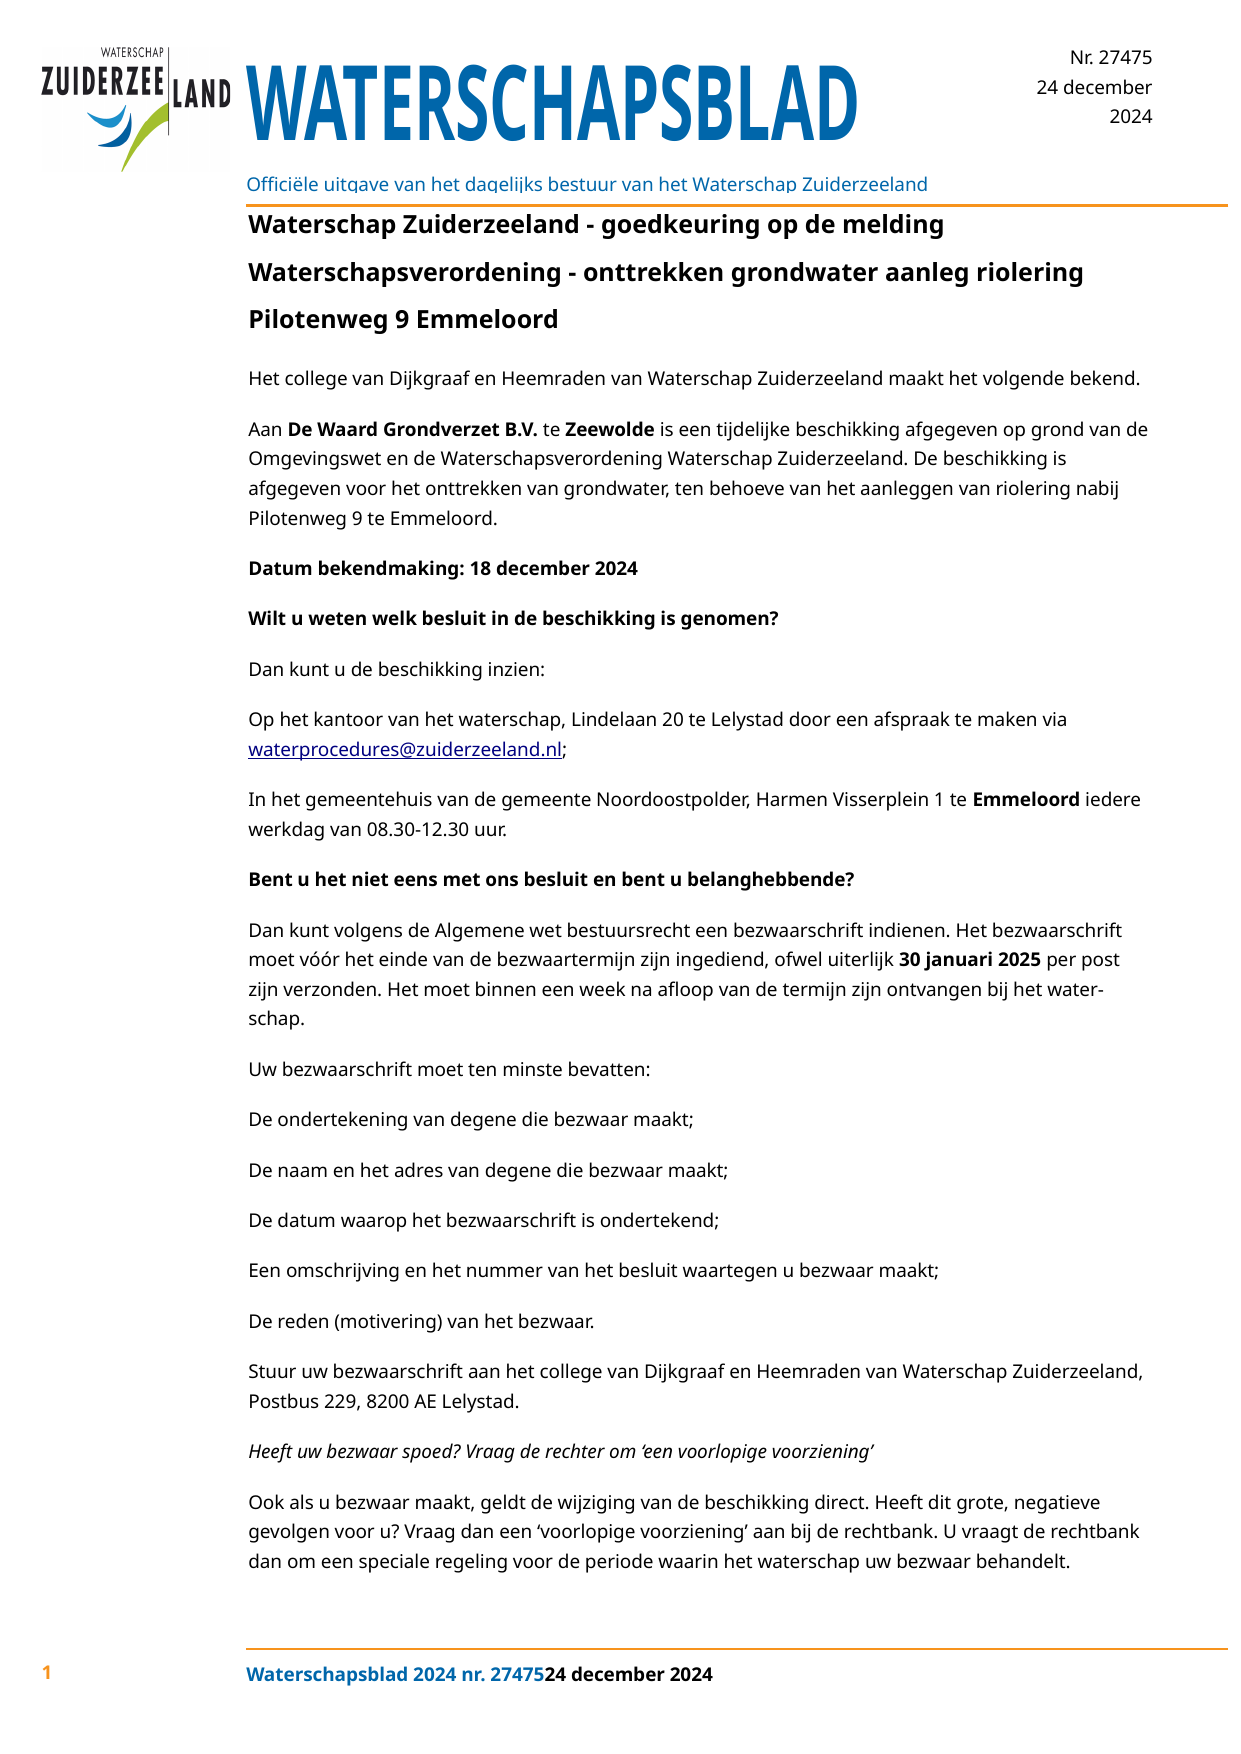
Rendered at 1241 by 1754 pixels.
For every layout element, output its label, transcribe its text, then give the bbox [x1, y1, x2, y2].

text Ook als u bezwaar maakt, geldt de wijziging van de beschikking direct. Heeft dit grote, negatieve gevolgen voor u? Vraag dan een ‘voorlopige voorziening’ aan bij de rechtbank. U vraagt de rechtbank dan om een speciale regeling voor de periode waarin het waterschap uw bezwaar behandelt. [248, 1489, 1152, 1574]
text Dan kunt volgens de Algemene wet bestuursrecht een bezwaarschrift indienen. Het bezwaarschrift moet vóór het einde van de bezwaartermijn zijn ingediend, ofwel uiterlijk 30 januari 2025 per post zijn verzonden. Het moet binnen een week na afloop van de termijn zijn ontvangen bij het water-schap. [248, 917, 1152, 1031]
text De reden (motivering) van het bezwaar. [248, 1308, 1152, 1334]
text Datum bekendmaking: 18 december 2024 [248, 555, 1152, 581]
picture [41, 47, 231, 172]
text Waterschap Zuiderzeeland - goedkeuring op de melding Waterschapsverordening - onttrekken grondwater aanleg riolering Pilotenweg 9 Emmeloord [248, 207, 1152, 336]
text Heeft uw bezwaar spoed? Vraag de rechter om ‘een voorlopige voorziening’ [248, 1438, 1152, 1464]
text Aan De Waard Grondverzet B.V. te Zeewolde is een tijdelijke beschikking afgegeven op grond van de Omgevingswet en de Waterschapsverordening Waterschap Zuiderzeeland. De beschikking is afgegeven voor het onttrekken van grondwater, ten behoeve van het aanleggen van riolering nabij Pilotenweg 9 te Emmeloord. [248, 416, 1152, 530]
text Wilt u weten welk besluit in de beschikking is genomen? [248, 606, 1152, 631]
text De naam en het adres van degene die bezwaar maakt; [248, 1157, 1152, 1182]
text Het college van Dijkgraaf en Heemraden van Waterschap Zuiderzeeland maakt het volgende bekend. [248, 366, 1152, 391]
text Een omschrijving en het nummer van het besluit waartegen u bezwaar maakt; [248, 1258, 1152, 1283]
text Bent u het niet eens met ons besluit en bent u belanghebbende? [248, 866, 1152, 892]
text De datum waarop het bezwaarschrift is ondertekend; [248, 1207, 1152, 1233]
text Op het kantoor van het waterschap, Lindelaan 20 te Lelystad door een afspraak te maken via waterprocedures@zuiderzeeland.nl; [248, 706, 1152, 762]
text In het gemeentehuis van de gemeente Noordoostpolder, Harmen Visserplein 1 te Emmeloord iedere werkdag van 08.30-12.30 uur. [248, 786, 1152, 842]
text Uw bezwaarschrift moet ten minste bevatten: [248, 1056, 1152, 1082]
text Stuur uw bezwaarschrift aan het college van Dijkgraaf en Heemraden van Waterschap Zuiderzeeland, Postbus 229, 8200 AE Lelystad. [248, 1358, 1152, 1414]
text Dan kunt u de beschikking inzien: [248, 656, 1152, 682]
text De ondertekening van degene die bezwaar maakt; [248, 1106, 1152, 1132]
